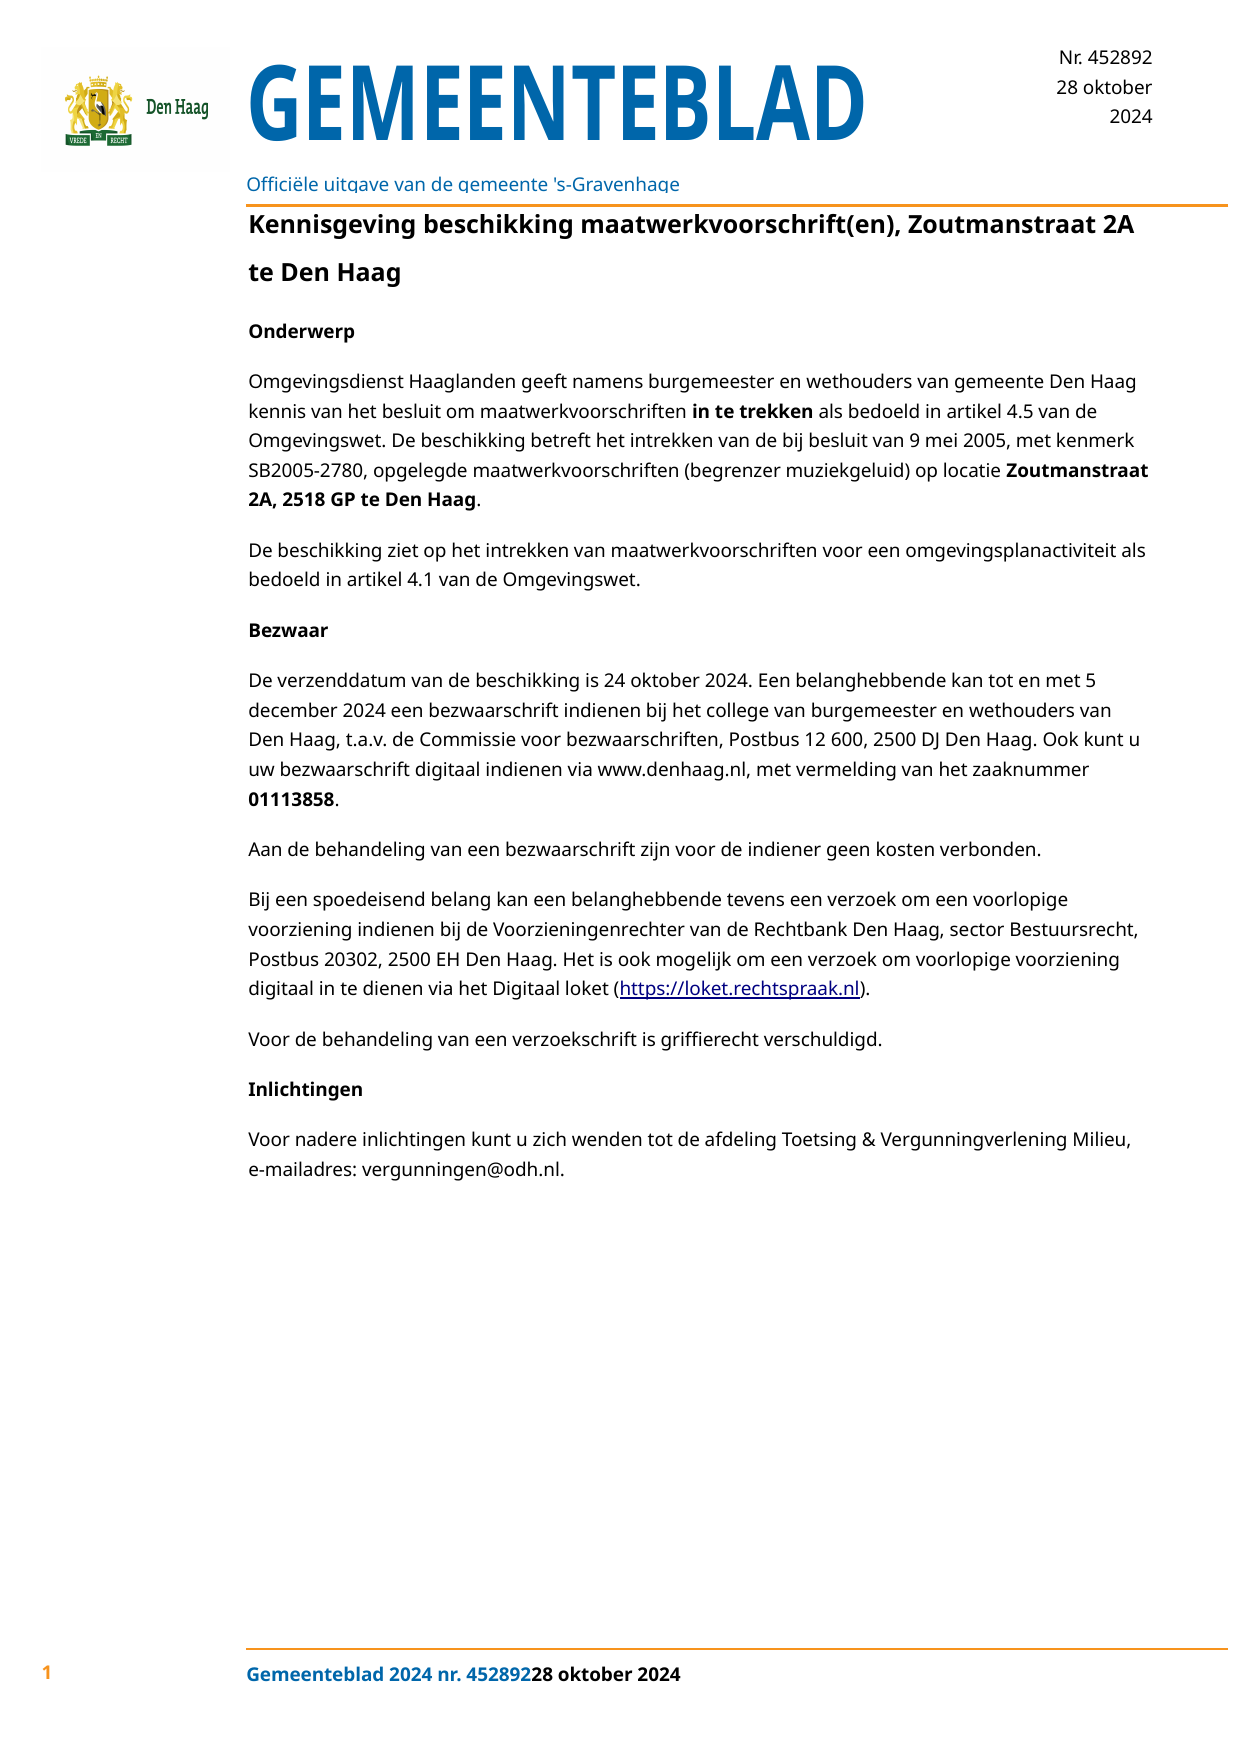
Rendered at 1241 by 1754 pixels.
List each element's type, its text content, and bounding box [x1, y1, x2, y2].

text Bij een spoedeisend belang kan een belanghebbende tevens een verzoek om een voorlopige voorziening indienen bij de Voorzieningenrechter van de Rechtbank Den Haag, sector Bestuursrecht, Postbus 20302, 2500 EH Den Haag. Het is ook mogelijk om een verzoek om voorlopige voorziening digitaal in te dienen via het Digitaal loket (https://loket.rechtspraak.nl). [248, 887, 1152, 1001]
text De beschikking ziet op het intrekken van maatwerkvoorschriften voor een omgevingsplanactiviteit als bedoeld in artikel 4.1 van de Omgevingswet. [248, 537, 1152, 592]
text Aan de behandeling van een bezwaarschrift zijn voor de indiener geen kosten verbonden. [248, 836, 1152, 862]
text Voor de behandeling van een verzoekschrift is griffierecht verschuldigd. [248, 1026, 1152, 1052]
text De verzenddatum van de beschikking is 24 oktober 2024. Een belanghebbende kan tot en met 5 december 2024 een bezwaarschrift indienen bij het college van burgemeester en wethouders van Den Haag, t.a.v. de Commissie voor bezwaarschriften, Postbus 12 600, 2500 DJ Den Haag. Ook kunt u uw bezwaarschrift digitaal indienen via www.denhaag.nl, met vermelding van het zaaknummer 01113858. [248, 667, 1152, 812]
text Onderwerp [248, 318, 1152, 344]
text Inlichtingen [248, 1076, 1152, 1102]
text Kennisgeving beschikking maatwerkvoorschrift(en), Zoutmanstraat 2A te Den Haag [248, 207, 1152, 288]
picture [41, 47, 231, 172]
text Voor nadere inlichtingen kunt u zich wenden tot de afdeling Toetsing & Vergunningverlening Milieu, e-mailadres: vergunningen@odh.nl. [248, 1127, 1152, 1182]
text Omgevingsdienst Haaglanden geeft namens burgemeester en wethouders van gemeente Den Haag kennis van het besluit om maatwerkvoorschriften in te trekken als bedoeld in artikel 4.5 van de Omgevingswet. De beschikking betreft het intrekken van de bij besluit van 9 mei 2005, met kenmerk SB2005-2780, opgelegde maatwerkvoorschriften (begrenzer muziekgeluid) op locatie Zoutmanstraat 2A, 2518 GP te Den Haag. [248, 368, 1152, 512]
text Bezwaar [248, 617, 1152, 643]
